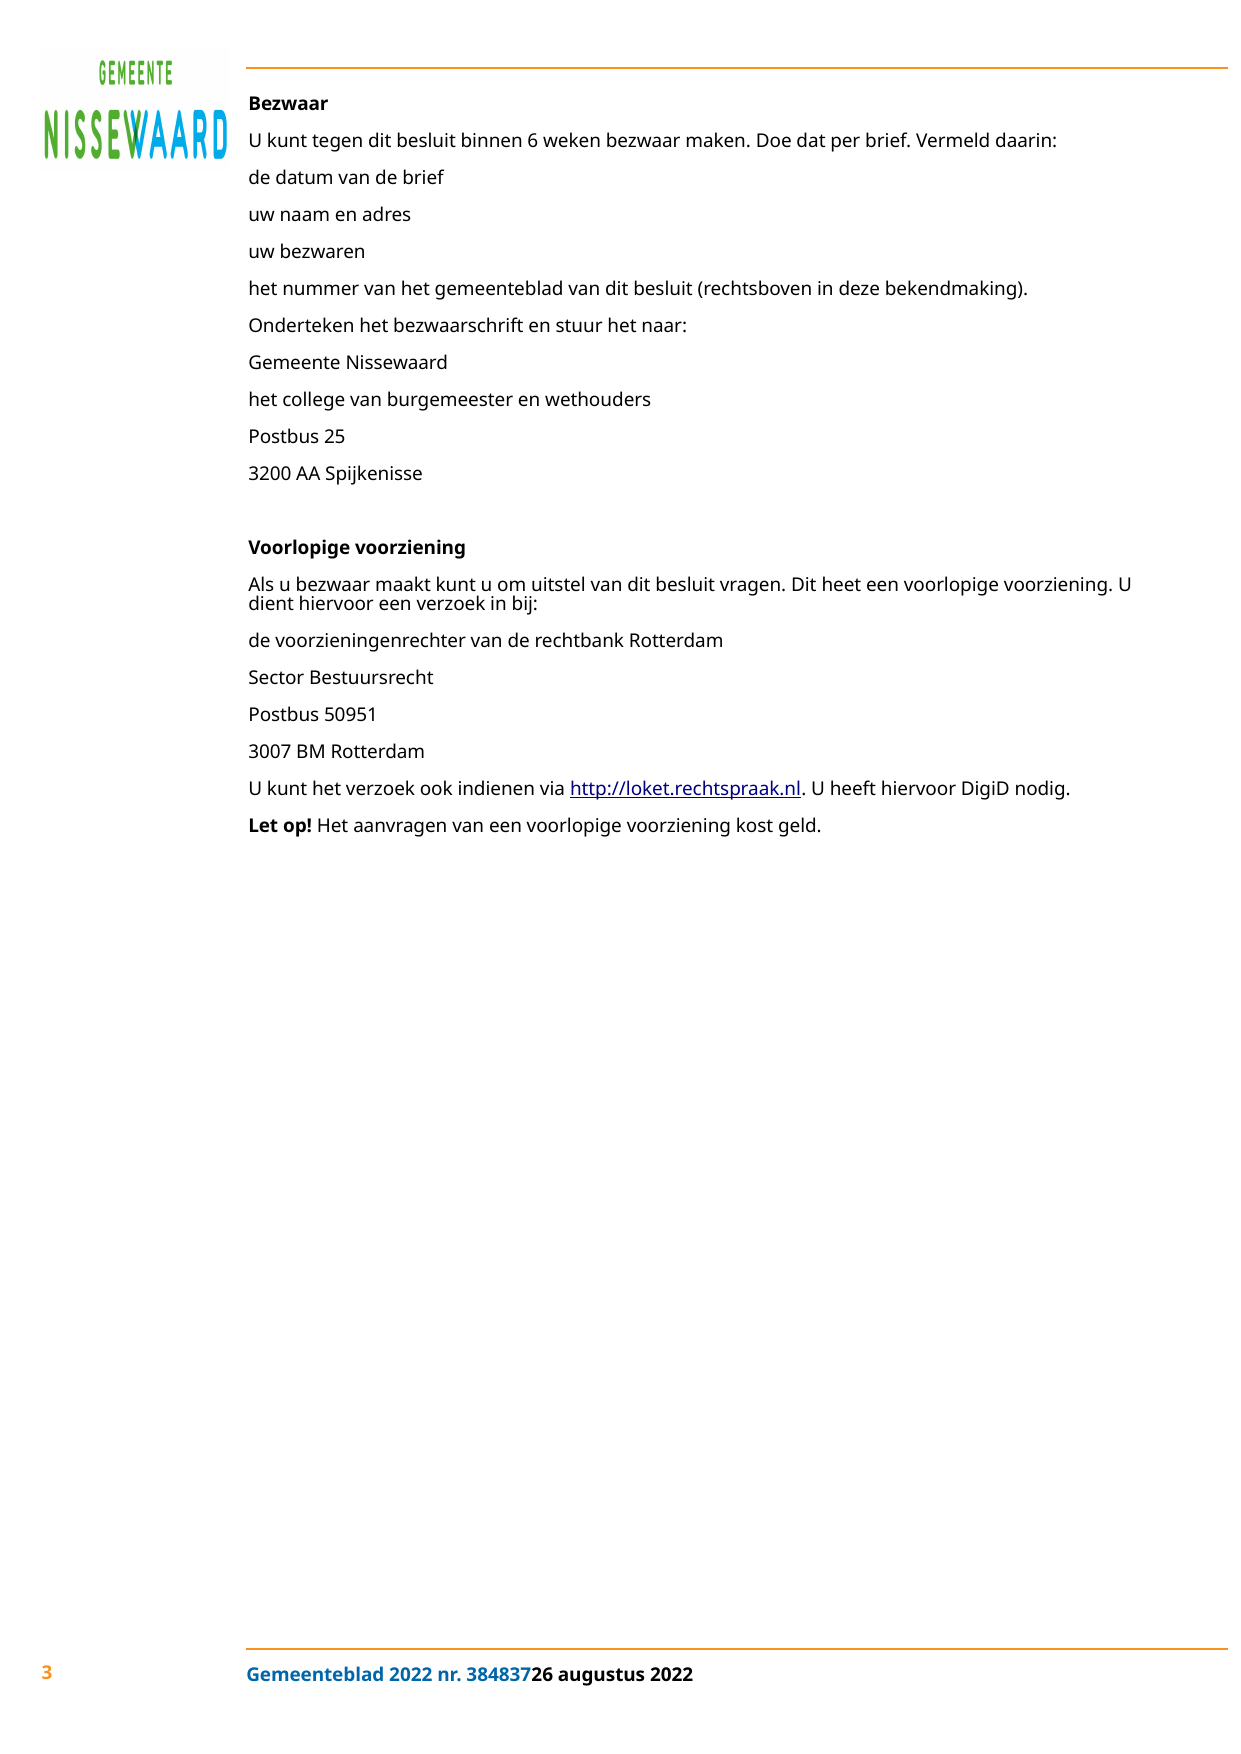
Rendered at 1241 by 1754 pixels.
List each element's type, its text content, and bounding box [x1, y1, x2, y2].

text U kunt tegen dit besluit binnen 6 weken bezwaar maken. Doe dat per brief. Vermeld daarin: [248, 132, 1152, 151]
text U kunt het verzoek ook indienen via http://loket.rechtspraak.nl. U heeft hiervoor DigiD nodig. [248, 780, 1152, 799]
text Als u bezwaar maakt kunt u om uitstel van dit besluit vragen. Dit heet een voorlopige voorziening. U dient hiervoor een verzoek in bij: [248, 576, 1152, 614]
text Voorlopige voorziening [248, 539, 1152, 558]
text Postbus 50951 [248, 706, 1152, 725]
text uw naam en adres [248, 206, 1152, 225]
text Bezwaar [248, 95, 1152, 114]
text Onderteken het bezwaarschrift en stuur het naar: [248, 317, 1152, 336]
text het college van burgemeester en wethouders [248, 391, 1152, 410]
text Postbus 25 [248, 428, 1152, 447]
text Sector Bestuursrecht [248, 669, 1152, 688]
text Let op! Het aanvragen van een voorlopige voorziening kost geld. [248, 817, 1152, 836]
text de voorzieningenrechter van de rechtbank Rotterdam [248, 632, 1152, 651]
text de datum van de brief [248, 169, 1152, 188]
text Gemeente Nissewaard [248, 354, 1152, 373]
text 3007 BM Rotterdam [248, 743, 1152, 762]
text het nummer van het gemeenteblad van dit besluit (rechtsboven in deze bekendmaking). [248, 280, 1152, 299]
text uw bezwaren [248, 243, 1152, 262]
picture [41, 47, 231, 172]
text 3200 AA Spijkenisse [248, 465, 1152, 484]
